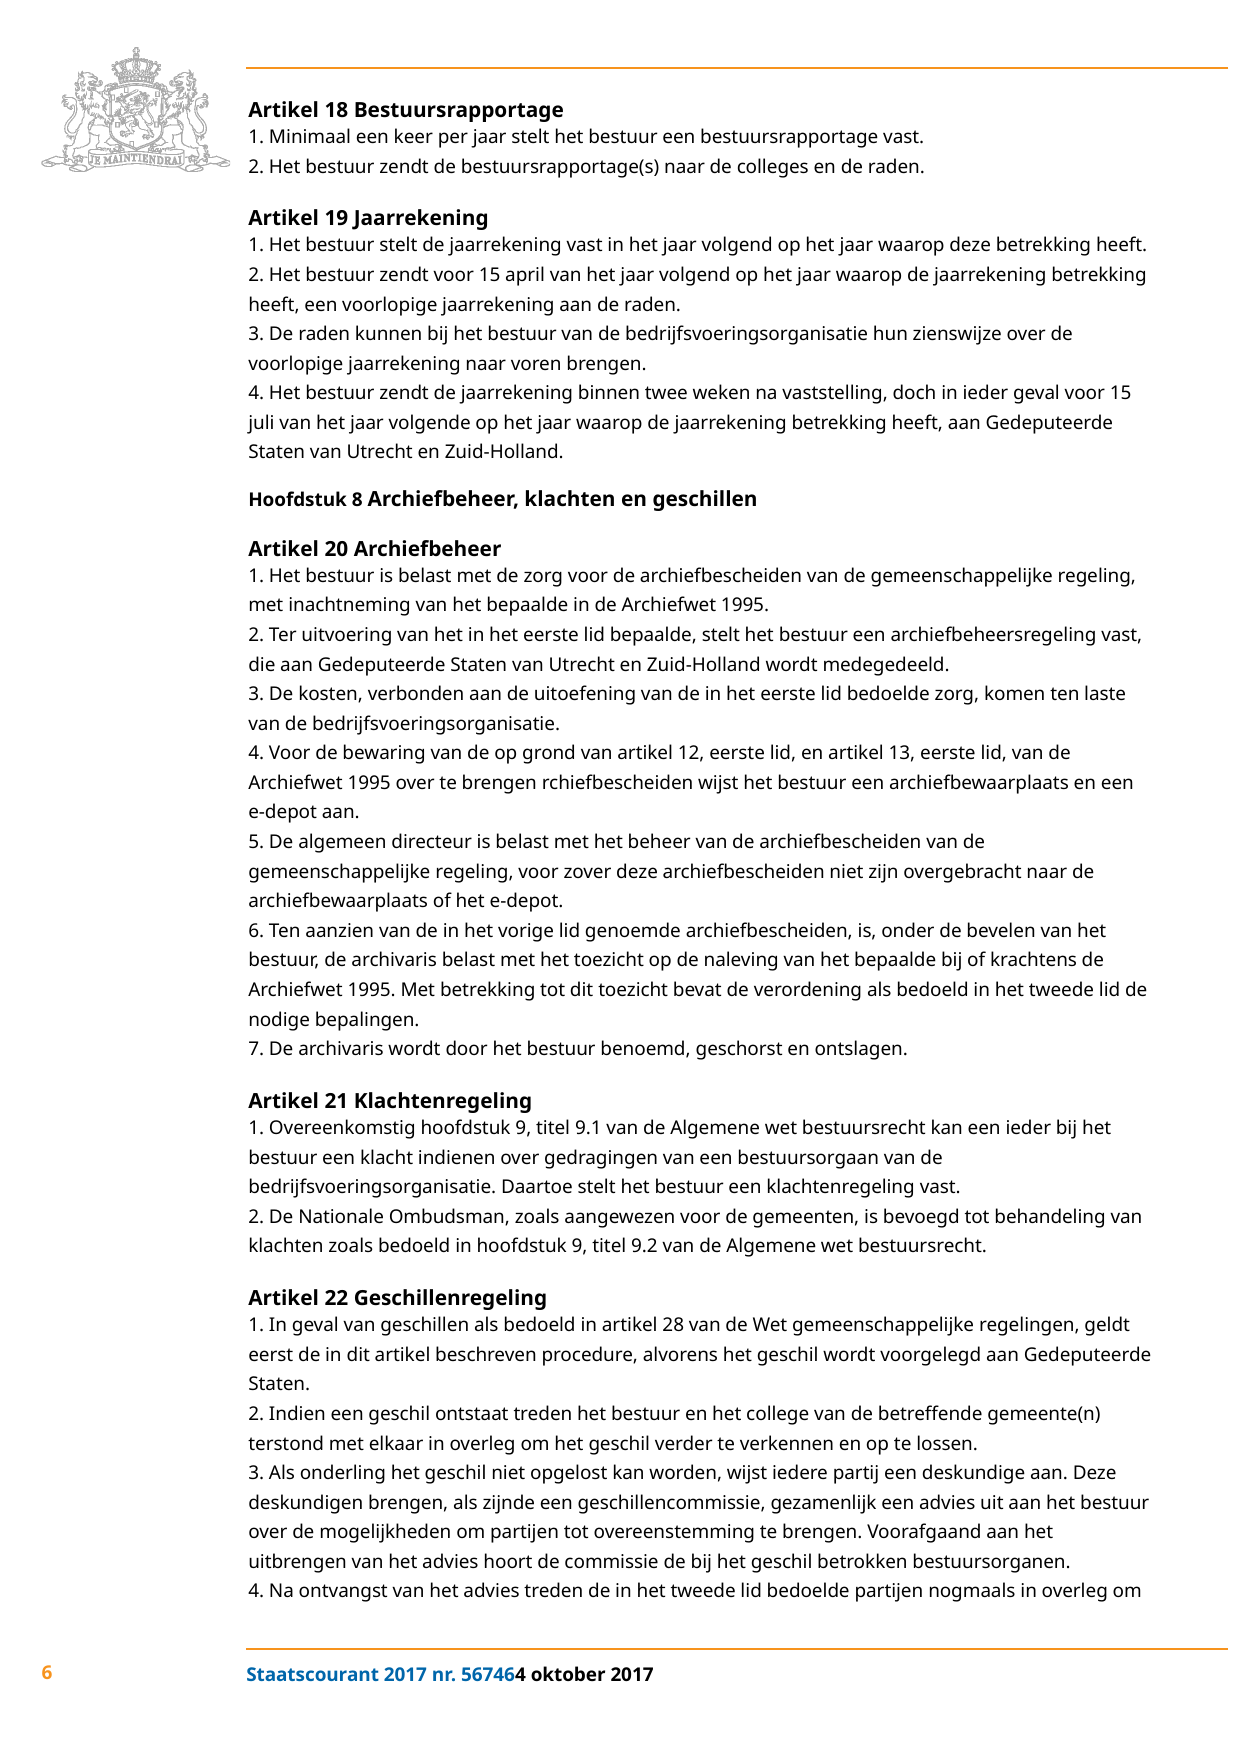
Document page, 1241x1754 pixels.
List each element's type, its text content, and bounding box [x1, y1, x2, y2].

text 1. Het bestuur stelt de jaarrekening vast in het jaar volgend op het jaar waarop deze betrekking heeft. [248, 232, 1152, 257]
text 3. Als onderling het geschil niet opgelost kan worden, wijst iedere partij een deskundige aan. Deze deskundigen brengen, als zijnde een geschillencommissie, gezamenlijk een advies uit aan het bestuur over de mogelijkheden om partijen tot overeenstemming te brengen. Voorafgaand aan het uitbrengen van het advies hoort de commissie de bij het geschil betrokken bestuursorganen. [248, 1459, 1152, 1574]
text 3. De kosten, verbonden aan de uitoefening van de in het eerste lid bedoelde zorg, komen ten laste van de bedrijfsvoeringsorganisatie. [248, 680, 1152, 736]
text 7. De archivaris wordt door het bestuur benoemd, geschorst en ontslagen. [248, 1035, 1152, 1061]
text 1. In geval van geschillen als bedoeld in artikel 28 van de Wet gemeenschappelijke regelingen, geldt eerst de in dit artikel beschreven procedure, alvorens het geschil wordt voorgelegd aan Gedeputeerde Staten. [248, 1311, 1152, 1396]
text 2. Indien een geschil ontstaat treden het bestuur en het college van de betreffende gemeente(n) terstond met elkaar in overleg om het geschil verder te verkennen en op te lossen. [248, 1400, 1152, 1456]
text 1. Het bestuur is belast met de zorg voor de archiefbescheiden van de gemeenschappelijke regeling, met inachtneming van het bepaalde in de Archiefwet 1995. [248, 562, 1152, 617]
text 2. Het bestuur zendt voor 15 april van het jaar volgend op het jaar waarop de jaarrekening betrekking heeft, een voorlopige jaarrekening aan de raden. [248, 261, 1152, 317]
text 4. Voor de bewaring van de op grond van artikel 12, eerste lid, en artikel 13, eerste lid, van de Archiefwet 1995 over te brengen rchiefbescheiden wijst het bestuur een archiefbewaarplaats en een e-depot aan. [248, 739, 1152, 824]
text Artikel 18 Bestuursrapportage [248, 95, 1152, 123]
text Artikel 22 Geschillenregeling [248, 1283, 1152, 1311]
picture [41, 47, 231, 172]
text 2. De Nationale Ombudsman, zoals aangewezen voor de gemeenten, is bevoegd tot behandeling van klachten zoals bedoeld in hoofdstuk 9, titel 9.2 van de Algemene wet bestuursrecht. [248, 1203, 1152, 1258]
text Artikel 19 Jaarrekening [248, 203, 1152, 232]
text 2. Ter uitvoering van het in het eerste lid bepaalde, stelt het bestuur een archiefbeheersregeling vast, die aan Gedeputeerde Staten van Utrecht en Zuid-Holland wordt medegedeeld. [248, 621, 1152, 677]
text 4. Na ontvangst van het advies treden de in het tweede lid bedoelde partijen nogmaals in overleg om [248, 1578, 1152, 1603]
text 3. De raden kunnen bij het bestuur van de bedrijfsvoeringsorganisatie hun zienswijze over de voorlopige jaarrekening naar voren brengen. [248, 320, 1152, 376]
text 4. Het bestuur zendt de jaarrekening binnen twee weken na vaststelling, doch in ieder geval voor 15 juli van het jaar volgende op het jaar waarop de jaarrekening betrekking heeft, aan Gedeputeerde Staten van Utrecht en Zuid-Holland. [248, 379, 1152, 464]
text Artikel 20 Archiefbeheer [248, 534, 1152, 562]
text Hoofdstuk 8 Archiefbeheer, klachten en geschillen [248, 484, 1152, 513]
text 2. Het bestuur zendt de bestuursrapportage(s) naar de colleges en de raden. [248, 153, 1152, 178]
text 1. Overeenkomstig hoofdstuk 9, titel 9.1 van de Algemene wet bestuursrecht kan een ieder bij het bestuur een klacht indienen over gedragingen van een bestuursorgaan van de bedrijfsvoeringsorganisatie. Daartoe stelt het bestuur een klachtenregeling vast. [248, 1114, 1152, 1199]
text 1. Minimaal een keer per jaar stelt het bestuur een bestuursrapportage vast. [248, 123, 1152, 149]
text Artikel 21 Klachtenregeling [248, 1086, 1152, 1114]
text 6. Ten aanzien van de in het vorige lid genoemde archiefbescheiden, is, onder de bevelen van het bestuur, de archivaris belast met het toezicht op de naleving van het bepaalde bij of krachtens de Archiefwet 1995. Met betrekking tot dit toezicht bevat de verordening als bedoeld in het tweede lid de nodige bepalingen. [248, 917, 1152, 1032]
text 5. De algemeen directeur is belast met het beheer van de archiefbescheiden van de gemeenschappelijke regeling, voor zover deze archiefbescheiden niet zijn overgebracht naar de archiefbewaarplaats of het e-depot. [248, 828, 1152, 913]
